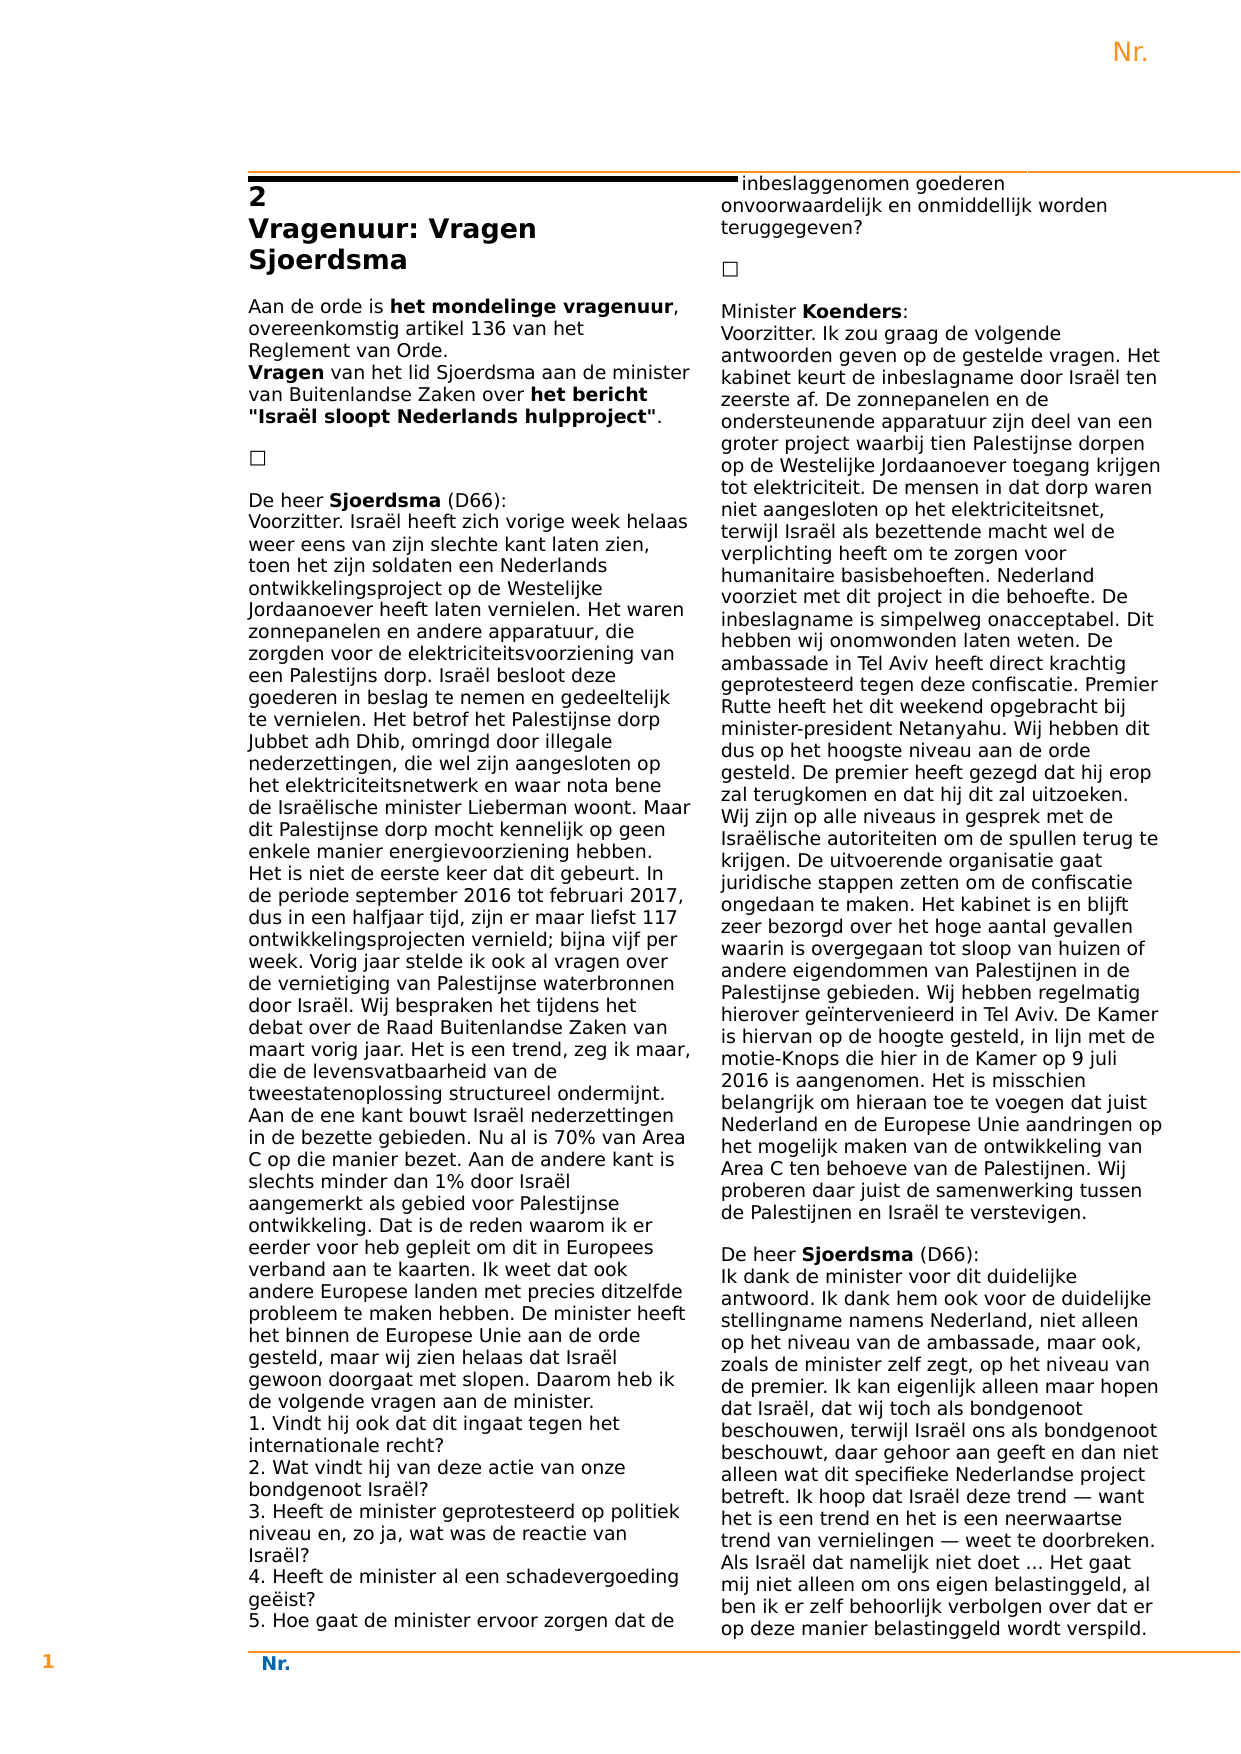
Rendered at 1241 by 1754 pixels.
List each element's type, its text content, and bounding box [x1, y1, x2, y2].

text Voorzitter. Ik zou graag de volgende antwoorden geven op de gestelde vragen. Het kabinet keurt de inbeslagname door Israël ten zeerste af. De zonnepanelen en de ondersteunende apparatuur zijn deel van een groter project waarbij tien Palestijnse dorpen op de Westelijke Jordaanoever toegang krijgen tot elektriciteit. De mensen in dat dorp waren niet aangesloten op het elektriciteitsnet, terwijl Israël als bezettende macht wel de verplichting heeft om te zorgen voor humanitaire basisbehoeften. Nederland voorziet met dit project in die behoefte. De inbeslagname is simpelweg onacceptabel. Dit hebben wij onomwonden laten weten. De ambassade in Tel Aviv heeft direct krachtig geprotesteerd tegen deze confiscatie. Premier Rutte heeft het dit weekend opgebracht bij minister-president Netanyahu. Wij hebben dit dus op het hoogste niveau aan de orde gesteld. De premier heeft gezegd dat hij erop zal terugkomen en dat hij dit zal uitzoeken. Wij zijn op alle niveaus in gesprek met de Israëlische autoriteiten om de spullen terug te krijgen. De uitvoerende organisatie gaat juridische stappen zetten om de confiscatie ongedaan te maken. Het kabinet is en blijft zeer bezorgd over het hoge aantal gevallen waarin is overgegaan tot sloop van huizen of andere eigendommen van Palestijnen in de Palestijnse gebieden. Wij hebben regelmatig hierover geïntervenieerd in Tel Aviv. De Kamer is hiervan op de hoogte gesteld, in lijn met de motie-Knops die hier in de Kamer op 9 juli 2016 is aangenomen. Het is misschien belangrijk om hieraan toe te voegen dat juist Nederland en de Europese Unie aandringen op het mogelijk maken van de ontwikkeling van Area C ten behoeve van de Palestijnen. Wij proberen daar juist de samenwerking tussen de Palestijnen en Israël te verstevigen. [721, 323, 1163, 1224]
text Voorzitter. Israël heeft zich vorige week helaas weer eens van zijn slechte kant laten zien, toen het zijn soldaten een Nederlands ontwikkelingsproject op de Westelijke Jordaanoever heeft laten vernielen. Het waren zonnepanelen en andere apparatuur, die zorgden voor de elektriciteitsvoorziening van een Palestijns dorp. Israël besloot deze goederen in beslag te nemen en gedeeltelijk te vernielen. Het betrof het Palestijnse dorp Jubbet adh Dhib, omringd door illegale nederzettingen, die wel zijn aangesloten op het elektriciteitsnetwerk en waar nota bene de Israëlische minister Lieberman woont. Maar dit Palestijnse dorp mocht kennelijk op geen enkele manier energievoorziening hebben. [248, 511, 691, 863]
title 2 Vragenuur: Vragen Sjoerdsma [248, 182, 691, 276]
text Minister Koenders: [721, 301, 1163, 323]
text De heer Sjoerdsma (D66): [721, 1244, 1163, 1266]
text 4. Heeft de minister al een schadevergoeding geëist? [248, 1566, 691, 1610]
text Ik dank de minister voor dit duidelijke antwoord. Ik dank hem ook voor de duidelijke stellingname namens Nederland, niet alleen op het niveau van de ambassade, maar ook, zoals de minister zelf zegt, op het niveau van de premier. Ik kan eigenlijk alleen maar hopen dat Israël, dat wij toch als bondgenoot beschouwen, terwijl Israël ons als bondgenoot beschouwt, daar gehoor aan geeft en dan niet alleen wat dit specifieke Nederlandse project betreft. Ik hoop dat Israël deze trend — want het is een trend en het is een neerwaartse trend van vernielingen — weet te doorbreken. Als Israël dat namelijk niet doet ... Het gaat mij niet alleen om ons eigen belastinggeld, al ben ik er zelf behoorlijk verbolgen over dat er op deze manier belastinggeld wordt verspild. [721, 1266, 1163, 1639]
text 2. Wat vindt hij van deze actie van onze bondgenoot Israël? [248, 1457, 691, 1501]
text ⬜ [248, 447, 691, 469]
text Het is niet de eerste keer dat dit gebeurt. In de periode september 2016 tot februari 2017, dus in een halfjaar tijd, zijn er maar liefst 117 ontwikkelingsprojecten vernield; bijna vijf per week. Vorig jaar stelde ik ook al vragen over de vernietiging van Palestijnse waterbronnen door Israël. Wij bespraken het tijdens het debat over de Raad Buitenlandse Zaken van maart vorig jaar. Het is een trend, zeg ik maar, die de levensvatbaarheid van de tweestatenoplossing structureel ondermijnt. Aan de ene kant bouwt Israël nederzettingen in de bezette gebieden. Nu al is 70% van Area C op die manier bezet. Aan de andere kant is slechts minder dan 1% door Israël aangemerkt als gebied voor Palestijnse ontwikkeling. Dat is de reden waarom ik er eerder voor heb gepleit om dit in Europees verband aan te kaarten. Ik weet dat ook andere Europese landen met precies ditzelfde probleem te maken hebben. De minister heeft het binnen de Europese Unie aan de orde gesteld, maar wij zien helaas dat Israël gewoon doorgaat met slopen. Daarom heb ik de volgende vragen aan de minister. [248, 863, 691, 1413]
text Vragen van het lid Sjoerdsma aan de minister van Buitenlandse Zaken over het bericht "Israël sloopt Nederlands hulpproject". [248, 362, 691, 427]
text De heer Sjoerdsma (D66): [248, 489, 691, 511]
text inbeslaggenomen goederen onvoorwaardelijk en onmiddellijk worden teruggegeven? [721, 173, 1163, 239]
text ⬜ [721, 259, 1163, 281]
text 1. Vindt hij ook dat dit ingaat tegen het internationale recht? [248, 1413, 691, 1457]
text 5. Hoe gaat de minister ervoor zorgen dat de [248, 1610, 691, 1632]
text 3. Heeft de minister geprotesteerd op politiek niveau en, zo ja, wat was de reactie van Israël? [248, 1501, 691, 1566]
text Aan de orde is het mondelinge vragenuur, overeenkomstig artikel 136 van het Reglement van Orde. [248, 296, 691, 362]
